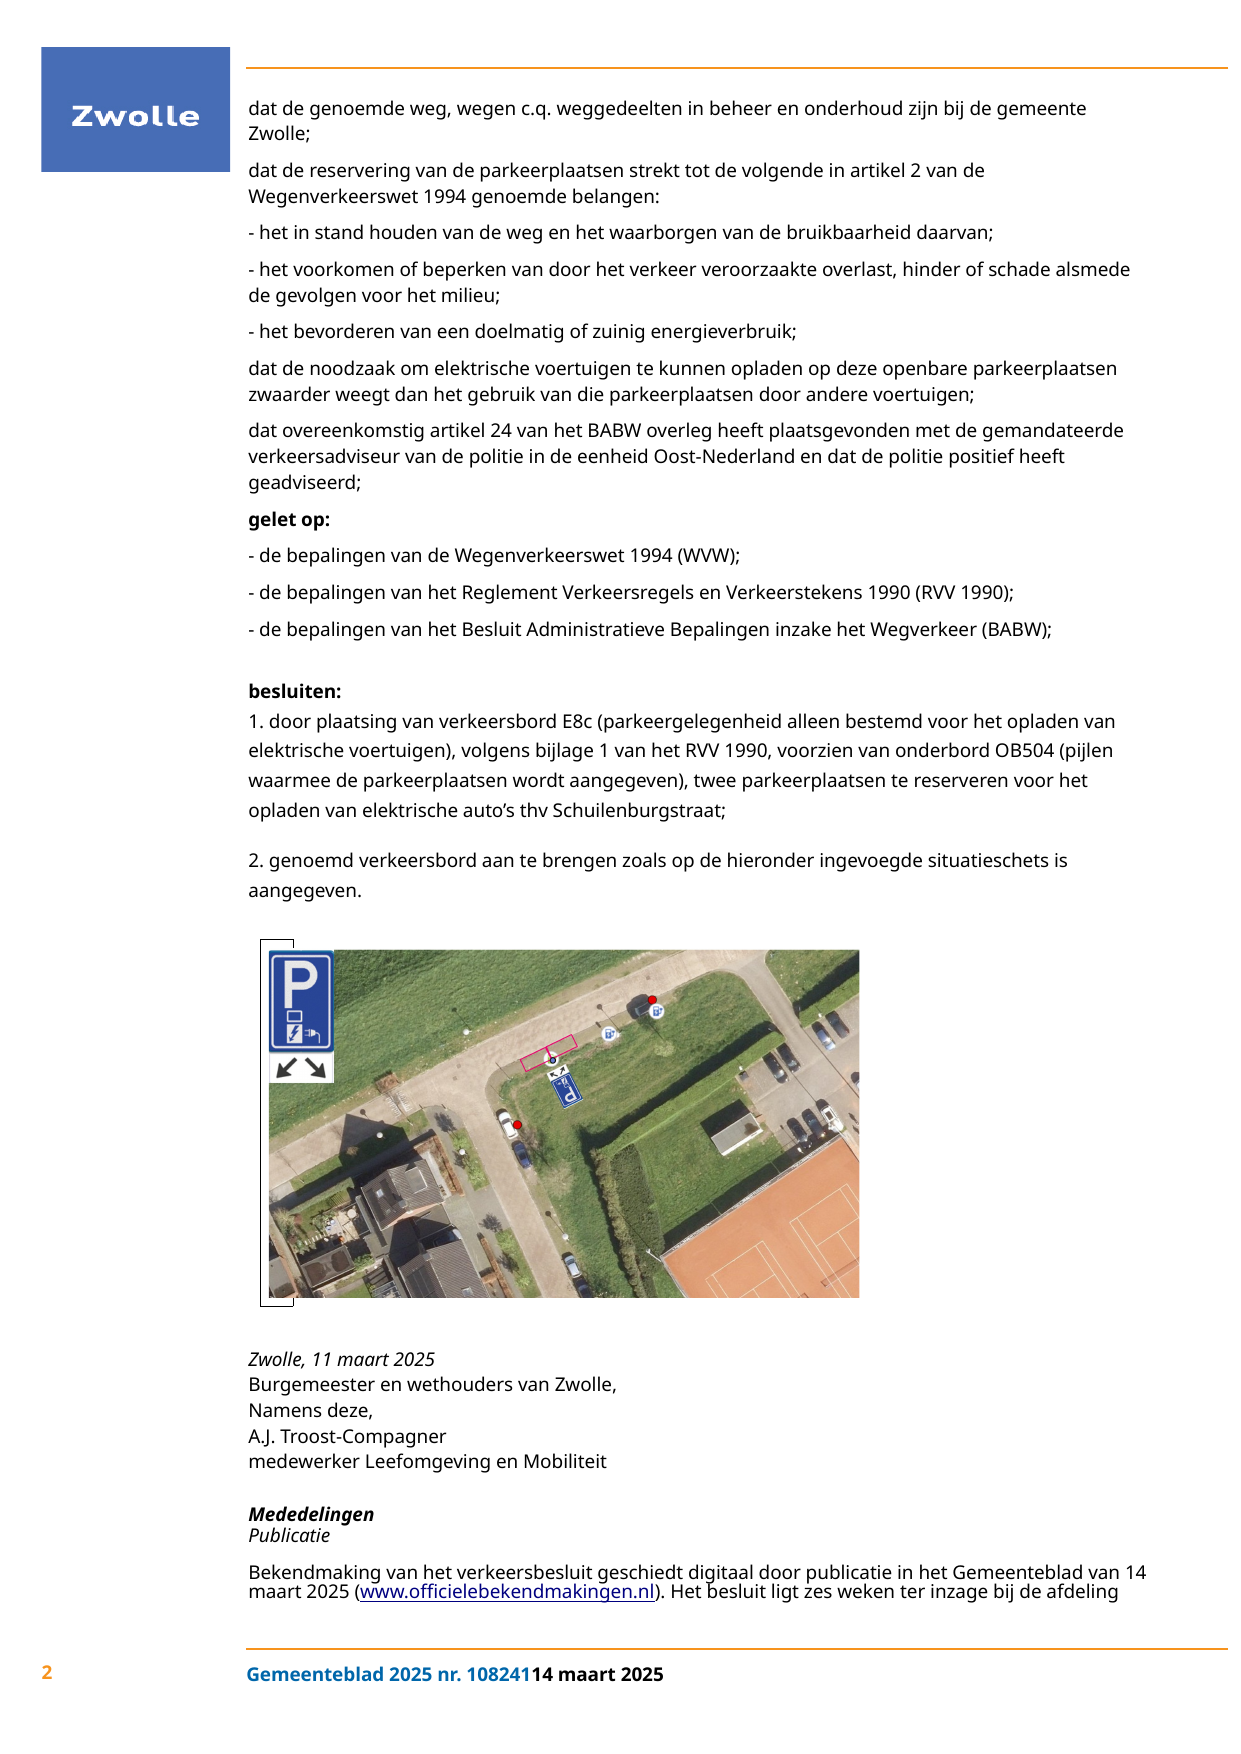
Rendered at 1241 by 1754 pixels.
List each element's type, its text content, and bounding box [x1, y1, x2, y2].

text gelet op: [248, 506, 1152, 532]
text - het in stand houden van de weg en het waarborgen van de bruikbaarheid daarvan; [248, 219, 1152, 245]
text Mededelingen [248, 1502, 1152, 1527]
text - het bevorderen van een doelmatig of zuinig energieverbruik; [248, 319, 1152, 344]
text Zwolle, 11 maart 2025 [248, 1346, 1152, 1371]
text dat de genoemde weg, wegen c.q. weggedeelten in beheer en onderhoud zijn bij de gemeente Zwolle; [248, 95, 1152, 146]
text A.J. Troost-Compagner [248, 1423, 1152, 1449]
text 1. door plaatsing van verkeersbord E8c (parkeergelegenheid alleen bestemd voor het opladen van elektrische voertuigen), volgens bijlage 1 van het RVV 1990, voorzien van onderbord OB504 (pijlen waarmee de parkeerplaatsen wordt aangegeven), twee parkeerplaatsen te reserveren voor het opladen van elektrische auto’s thv Schuilenburgstraat; [248, 708, 1152, 823]
text - de bepalingen van het Besluit Administratieve Bepalingen inzake het Wegverkeer (BABW); [248, 616, 1152, 642]
text Namens deze, [248, 1397, 1152, 1423]
text dat de reservering van de parkeerplaatsen strekt tot de volgende in artikel 2 van de Wegenverkeerswet 1994 genoemde belangen: [248, 157, 1152, 209]
picture [41, 47, 231, 172]
picture [268, 948, 860, 1298]
text medewerker Leefomgeving en Mobiliteit [248, 1449, 1152, 1474]
text Bekendmaking van het verkeersbesluit geschiedt digitaal door publicatie in het Gemeenteblad van 14 maart 2025 (www.officielebekendmakingen.nl). Het besluit ligt zes weken ter inzage bij de afdeling [248, 1564, 1152, 1603]
text dat overeenkomstig artikel 24 van het BABW overleg heeft plaatsgevonden met de gemandateerde verkeersadviseur van de politie in de eenheid Oost-Nederland en dat de politie positief heeft geadviseerd; [248, 418, 1152, 495]
text - de bepalingen van de Wegenverkeerswet 1994 (WVW); [248, 542, 1152, 568]
text besluiten: [248, 678, 1152, 704]
text - het voorkomen of beperken van door het verkeer veroorzaakte overlast, hinder of schade alsmede de gevolgen voor het milieu; [248, 256, 1152, 308]
text 2. genoemd verkeersbord aan te brengen zoals op de hieronder ingevoegde situatieschets is aangegeven. [248, 847, 1152, 903]
text Publicatie [248, 1527, 1152, 1547]
text dat de noodzaak om elektrische voertuigen te kunnen opladen op deze openbare parkeerplaatsen zwaarder weegt dan het gebruik van die parkeerplaatsen door andere voertuigen; [248, 355, 1152, 407]
text - de bepalingen van het Reglement Verkeersregels en Verkeerstekens 1990 (RVV 1990); [248, 579, 1152, 605]
text Burgemeester en wethouders van Zwolle, [248, 1371, 1152, 1397]
